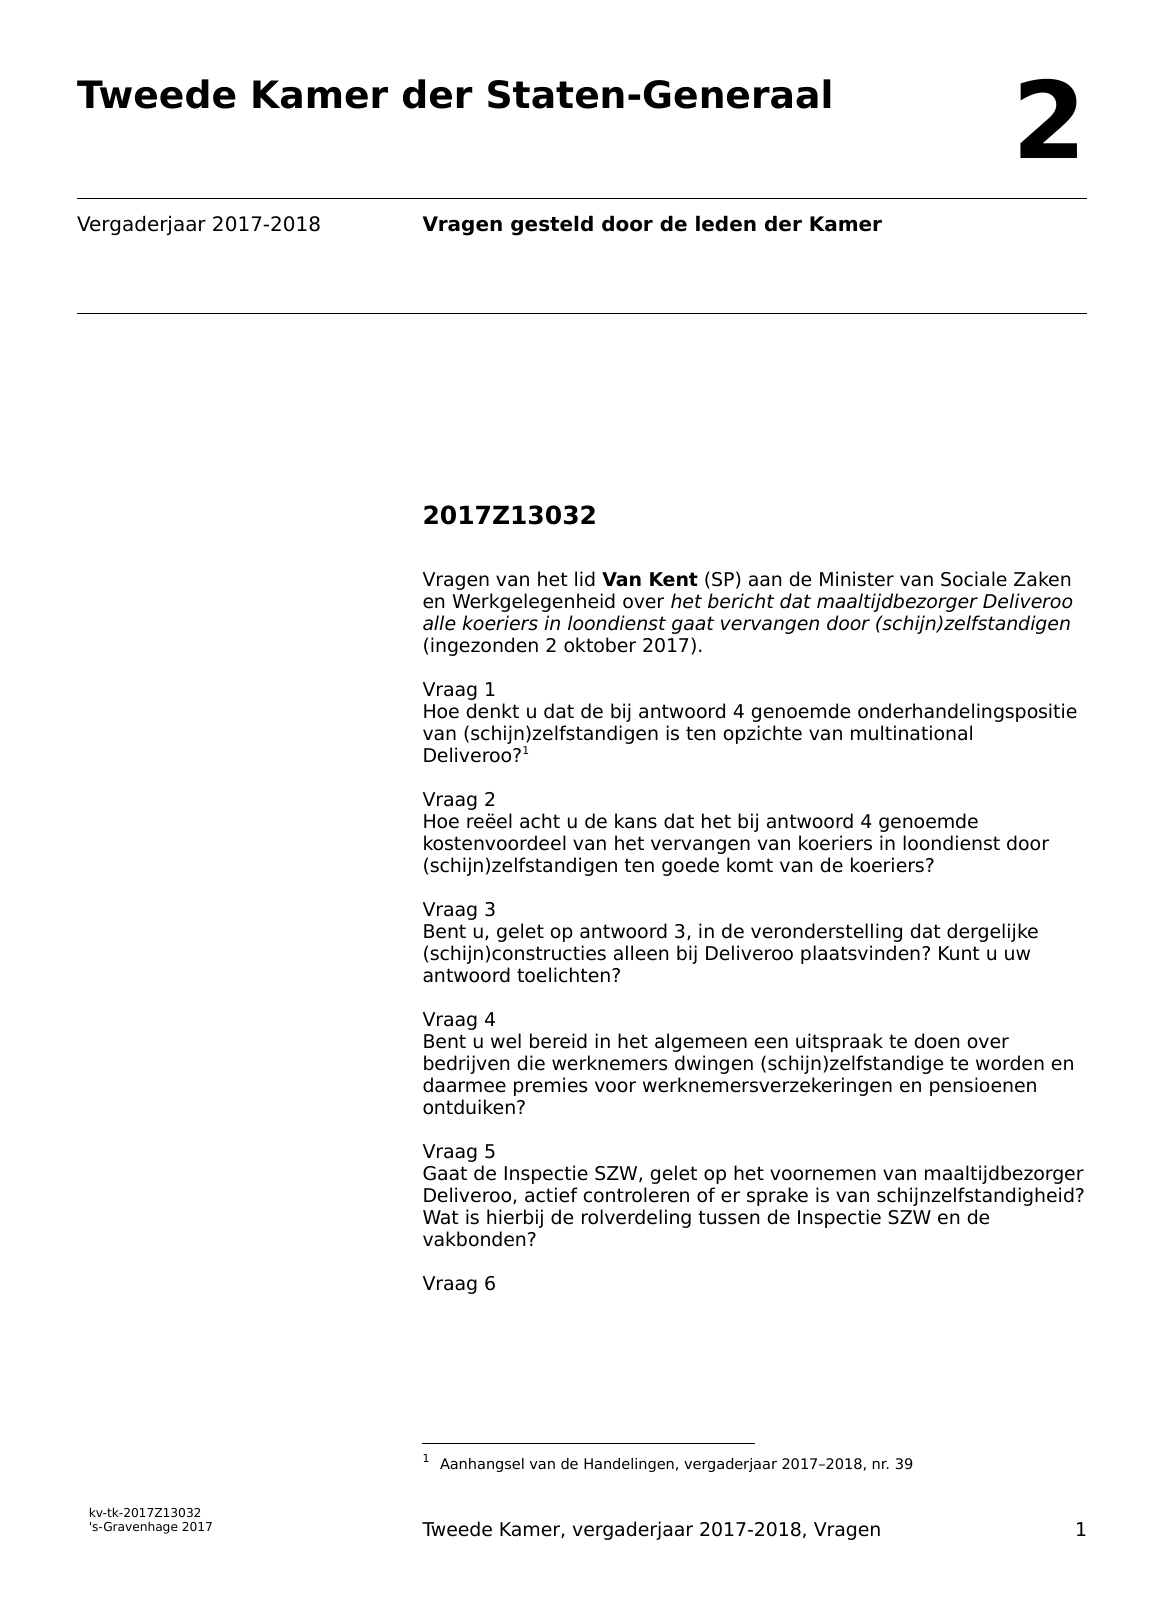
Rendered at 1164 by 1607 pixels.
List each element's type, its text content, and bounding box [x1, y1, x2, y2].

text Vraag 2 [422, 789, 1087, 811]
text Hoe denkt u dat de bij antwoord 4 genoemde onderhandelingspositie van (schijn)zelfstandigen is ten opzichte van multinational Deliveroo? [422, 701, 1087, 767]
text Vraag 1 [422, 679, 1087, 701]
text Gaat de Inspectie SZW, gelet op het voornemen van maaltijdbezorger Deliveroo, actief controleren of er sprake is van schijnzelfstandigheid? Wat is hierbij de rolverdeling tussen de Inspectie SZW en de vakbonden? [422, 1163, 1087, 1251]
text 's-Gravenhage 2017 [88, 1520, 323, 1534]
text Bent u wel bereid in het algemeen een uitspraak te doen over bedrijven die werknemers dwingen (schijn)zelfstandige te worden en daarmee premies voor werknemersverzekeringen en pensioenen ontduiken? [422, 1031, 1087, 1119]
text 2017Z13032 [422, 501, 1087, 531]
table_cell Vergaderjaar 2017-2018 [77, 199, 422, 313]
text kv-tk-2017Z13032 [88, 1506, 323, 1520]
text Vraag 5 [422, 1141, 1087, 1163]
text Vraag 4 [422, 1009, 1087, 1031]
text Vraag 6 [422, 1273, 1087, 1295]
text Bent u, gelet op antwoord 3, in de veronderstelling dat dergelijke (schijn)constructies alleen bij Deliveroo plaatsvinden? Kunt u uw antwoord toelichten? [422, 921, 1087, 987]
text Vraag 3 [422, 899, 1087, 921]
text Vragen van het lid Van Kent (SP) aan de Minister van Sociale Zaken en Werkgelegenheid over het bericht dat maaltijdbezorger Deliveroo alle koeriers in loondienst gaat vervangen door (schijn)zelfstandigen (ingezonden 2 oktober 2017). [422, 569, 1087, 657]
table_cell Vragen gesteld door de leden der Kamer [422, 199, 1087, 313]
text Hoe reëel acht u de kans dat het bij antwoord 4 genoemde kostenvoordeel van het vervangen van koeriers in loondienst door (schijn)zelfstandigen ten goede komt van de koeriers? [422, 811, 1087, 877]
text Aanhangsel van de Handelingen, vergaderjaar 2017–2018, nr. 39 [422, 1452, 1087, 1474]
table_header Tweede Kamer der Staten-Generaal [77, 59, 886, 198]
table_header 2 [886, 59, 1087, 198]
